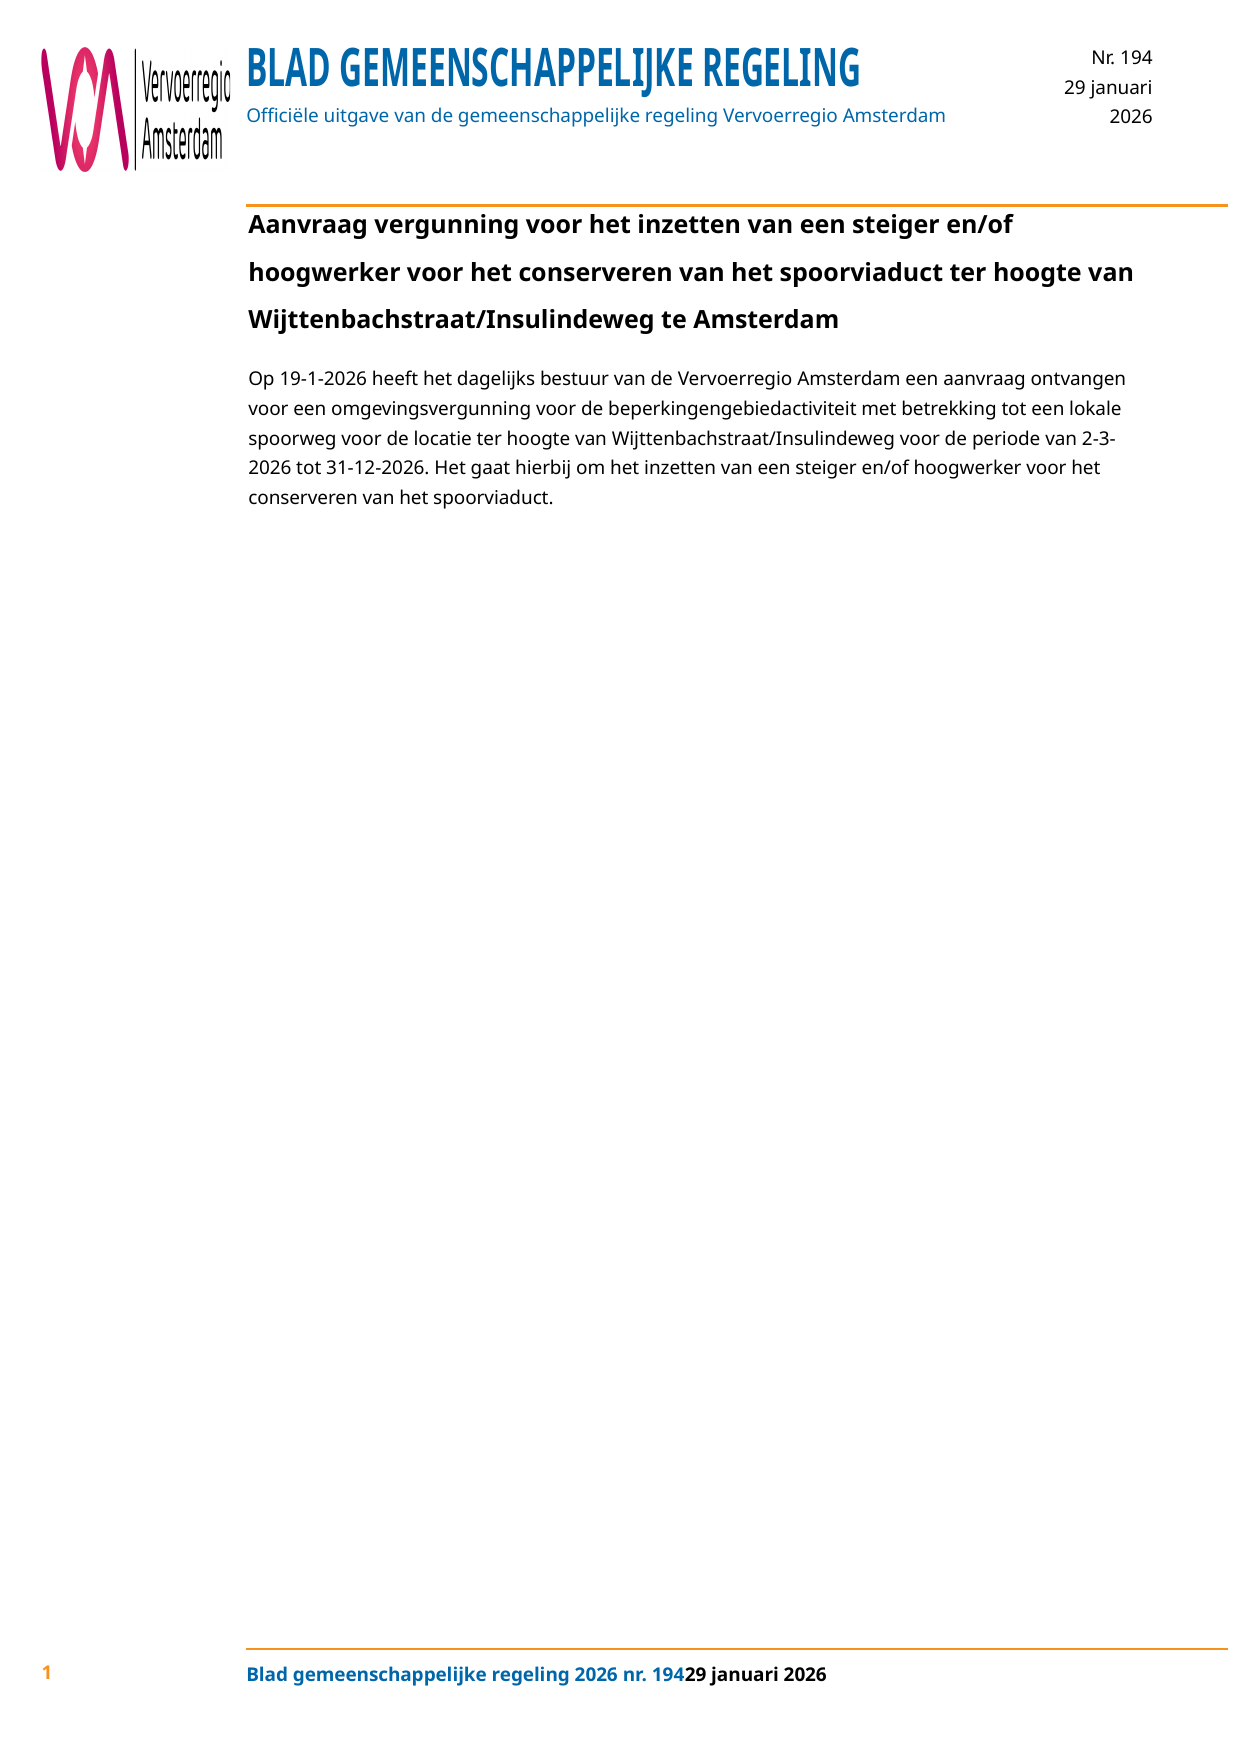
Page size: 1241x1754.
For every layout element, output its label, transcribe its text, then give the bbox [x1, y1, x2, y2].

text Aanvraag vergunning voor het inzetten van een steiger en/of hoogwerker voor het conserveren van het spoorviaduct ter hoogte van Wijttenbachstraat/Insulindeweg te Amsterdam [248, 207, 1152, 336]
picture [41, 47, 231, 172]
text Op 19-1-2026 heeft het dagelijks bestuur van de Vervoerregio Amsterdam een aanvraag ontvangen voor een omgevingsvergunning voor de beperkingengebiedactiviteit met betrekking tot een lokale spoorweg voor de locatie ter hoogte van Wijttenbachstraat/Insulindeweg voor de periode van 2-3-2026 tot 31-12-2026. Het gaat hierbij om het inzetten van een steiger en/of hoogwerker voor het conserveren van het spoorviaduct. [248, 366, 1152, 509]
